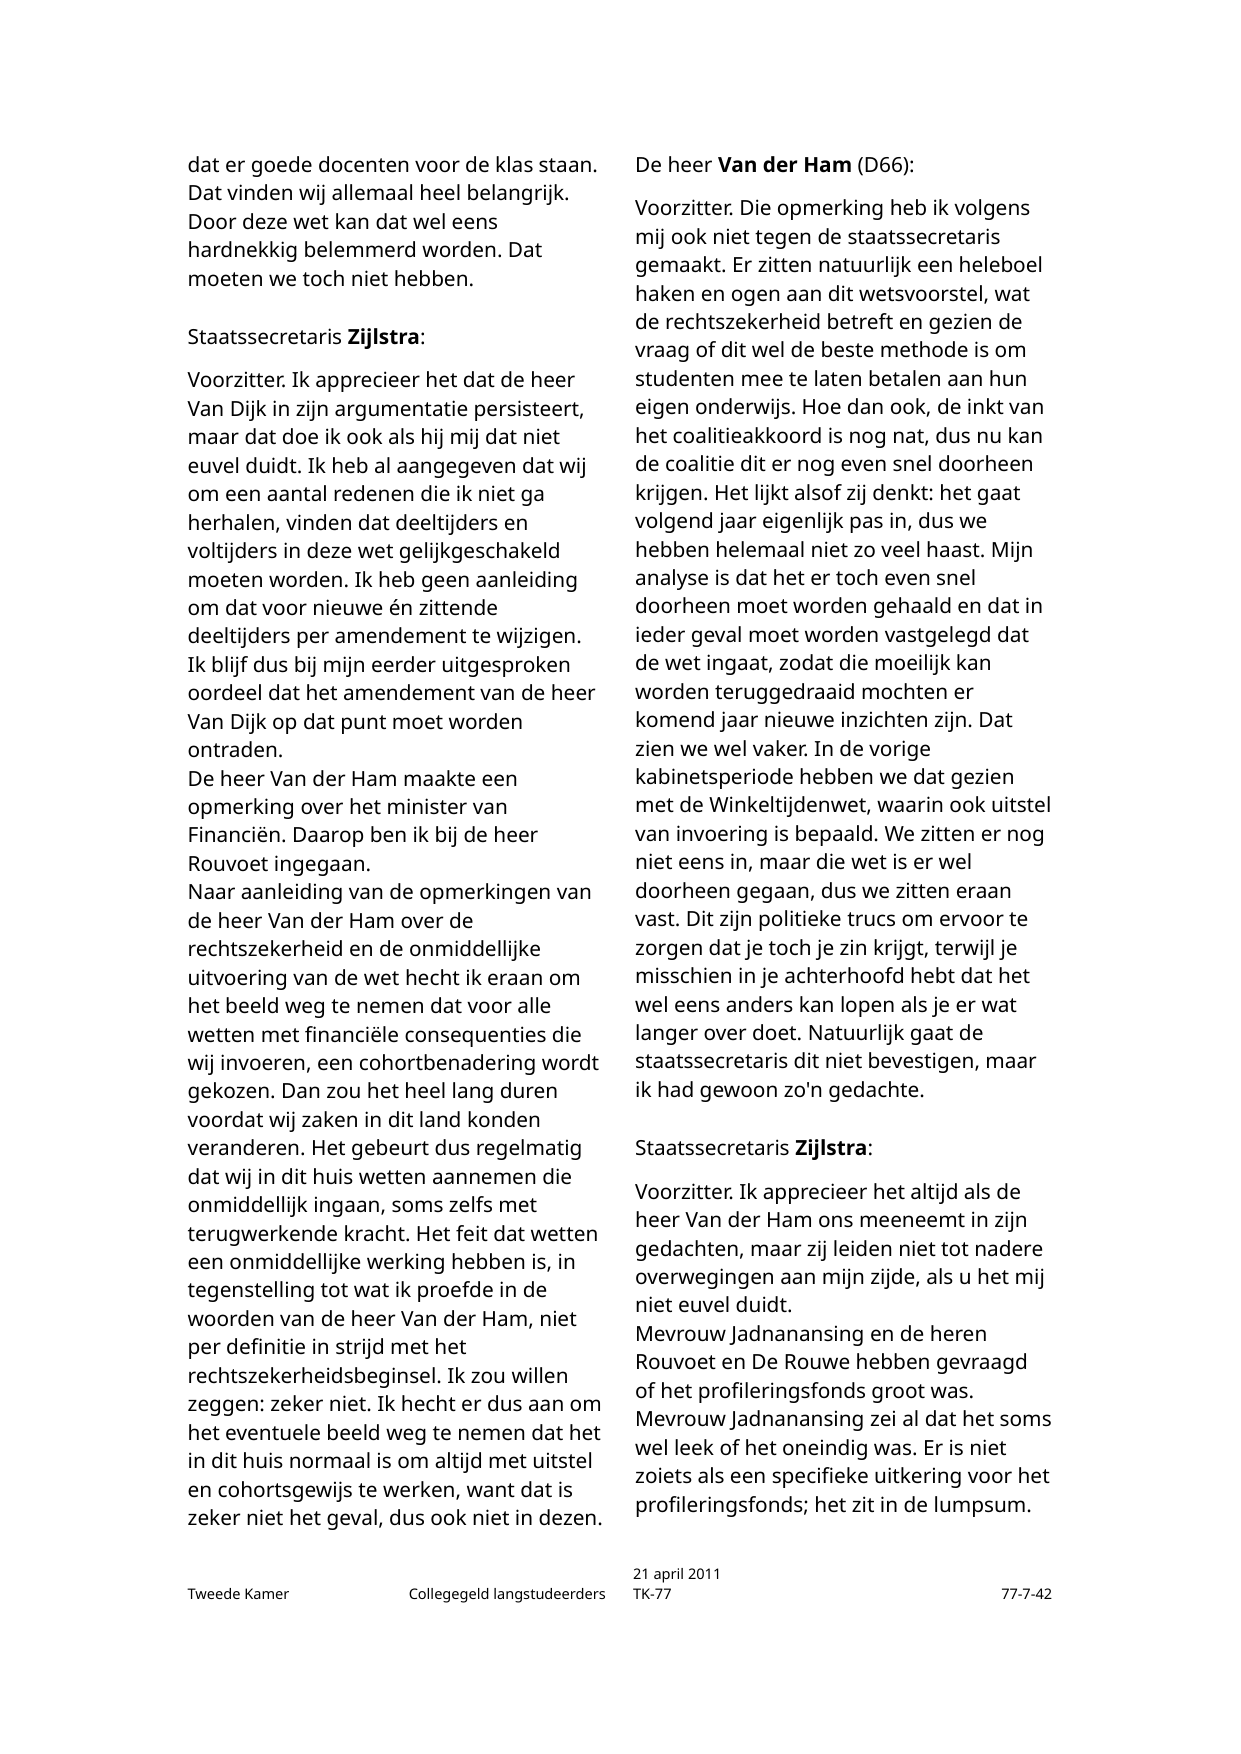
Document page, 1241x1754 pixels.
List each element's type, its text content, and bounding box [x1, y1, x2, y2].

text Staatssecretaris Zijlstra: [187, 322, 605, 351]
text De heer Van der Ham maakte een opmerking over het minister van Financiën. Daarop ben ik bij de heer Rouvoet ingegaan. [187, 764, 605, 877]
text Naar aanleiding van de opmerkingen van de heer Van der Ham over de rechtszekerheid en de onmiddellijke uitvoering van de wet hecht ik eraan om het beeld weg te nemen dat voor alle wetten met financiële consequenties die wij invoeren, een cohortbenadering wordt gekozen. Dan zou het heel lang duren voordat wij zaken in dit land konden veranderen. Het gebeurt dus regelmatig dat wij in dit huis wetten aannemen die onmiddellijk ingaan, soms zelfs met terugwerkende kracht. Het feit dat wetten een onmiddellijke werking hebben is, in tegenstelling tot wat ik proefde in de woorden van de heer Van der Ham, niet per definitie in strijd met het rechtszekerheidsbeginsel. Ik zou willen zeggen: zeker niet. Ik hecht er dus aan om het eventuele beeld weg te nemen dat het in dit huis normaal is om altijd met uitstel en cohortsgewijs te werken, want dat is zeker niet het geval, dus ook niet in dezen. [187, 877, 605, 1532]
text De heer Van der Ham (D66): [635, 150, 1053, 178]
text Mevrouw Jadnanansing en de heren Rouvoet en De Rouwe hebben gevraagd of het profileringsfonds groot was. Mevrouw Jadnanansing zei al dat het soms wel leek of het oneindig was. Er is niet zoiets als een specifieke uitkering voor het profileringsfonds; het zit in de lumpsum. [635, 1319, 1053, 1518]
text Voorzitter. Ik apprecieer het dat de heer Van Dijk in zijn argumentatie persisteert, maar dat doe ik ook als hij mij dat niet euvel duidt. Ik heb al aangegeven dat wij om een aantal redenen die ik niet ga herhalen, vinden dat deeltijders en voltijders in deze wet gelijkgeschakeld moeten worden. Ik heb geen aanleiding om dat voor nieuwe én zittende deeltijders per amendement te wijzigen. Ik blijf dus bij mijn eerder uitgesproken oordeel dat het amendement van de heer Van Dijk op dat punt moet worden ontraden. [187, 366, 605, 764]
text Staatssecretaris Zijlstra: [635, 1133, 1053, 1162]
text dat er goede docenten voor de klas staan. Dat vinden wij allemaal heel belangrijk. Door deze wet kan dat wel eens hardnekkig belemmerd worden. Dat moeten we toch niet hebben. [187, 150, 605, 292]
text Voorzitter. Ik apprecieer het altijd als de heer Van der Ham ons meeneemt in zijn gedachten, maar zij leiden niet tot nadere overwegingen aan mijn zijde, als u het mij niet euvel duidt. [635, 1177, 1053, 1319]
text Voorzitter. Die opmerking heb ik volgens mij ook niet tegen de staatssecretaris gemaakt. Er zitten natuurlijk een heleboel haken en ogen aan dit wetsvoorstel, wat de rechtszekerheid betreft en gezien de vraag of dit wel de beste methode is om studenten mee te laten betalen aan hun eigen onderwijs. Hoe dan ook, de inkt van het coalitieakkoord is nog nat, dus nu kan de coalitie dit er nog even snel doorheen krijgen. Het lijkt alsof zij denkt: het gaat volgend jaar eigenlijk pas in, dus we hebben helemaal niet zo veel haast. Mijn analyse is dat het er toch even snel doorheen moet worden gehaald en dat in ieder geval moet worden vastgelegd dat de wet ingaat, zodat die moeilijk kan worden teruggedraaid mochten er komend jaar nieuwe inzichten zijn. Dat zien we wel vaker. In de vorige kabinetsperiode hebben we dat gezien met de Winkeltijdenwet, waarin ook uitstel van invoering is bepaald. We zitten er nog niet eens in, maar die wet is er wel doorheen gegaan, dus we zitten eraan vast. Dit zijn politieke trucs om ervoor te zorgen dat je toch je zin krijgt, terwijl je misschien in je achterhoofd hebt dat het wel eens anders kan lopen als je er wat langer over doet. Natuurlijk gaat de staatssecretaris dit niet bevestigen, maar ik had gewoon zo'n gedachte. [635, 193, 1053, 1103]
